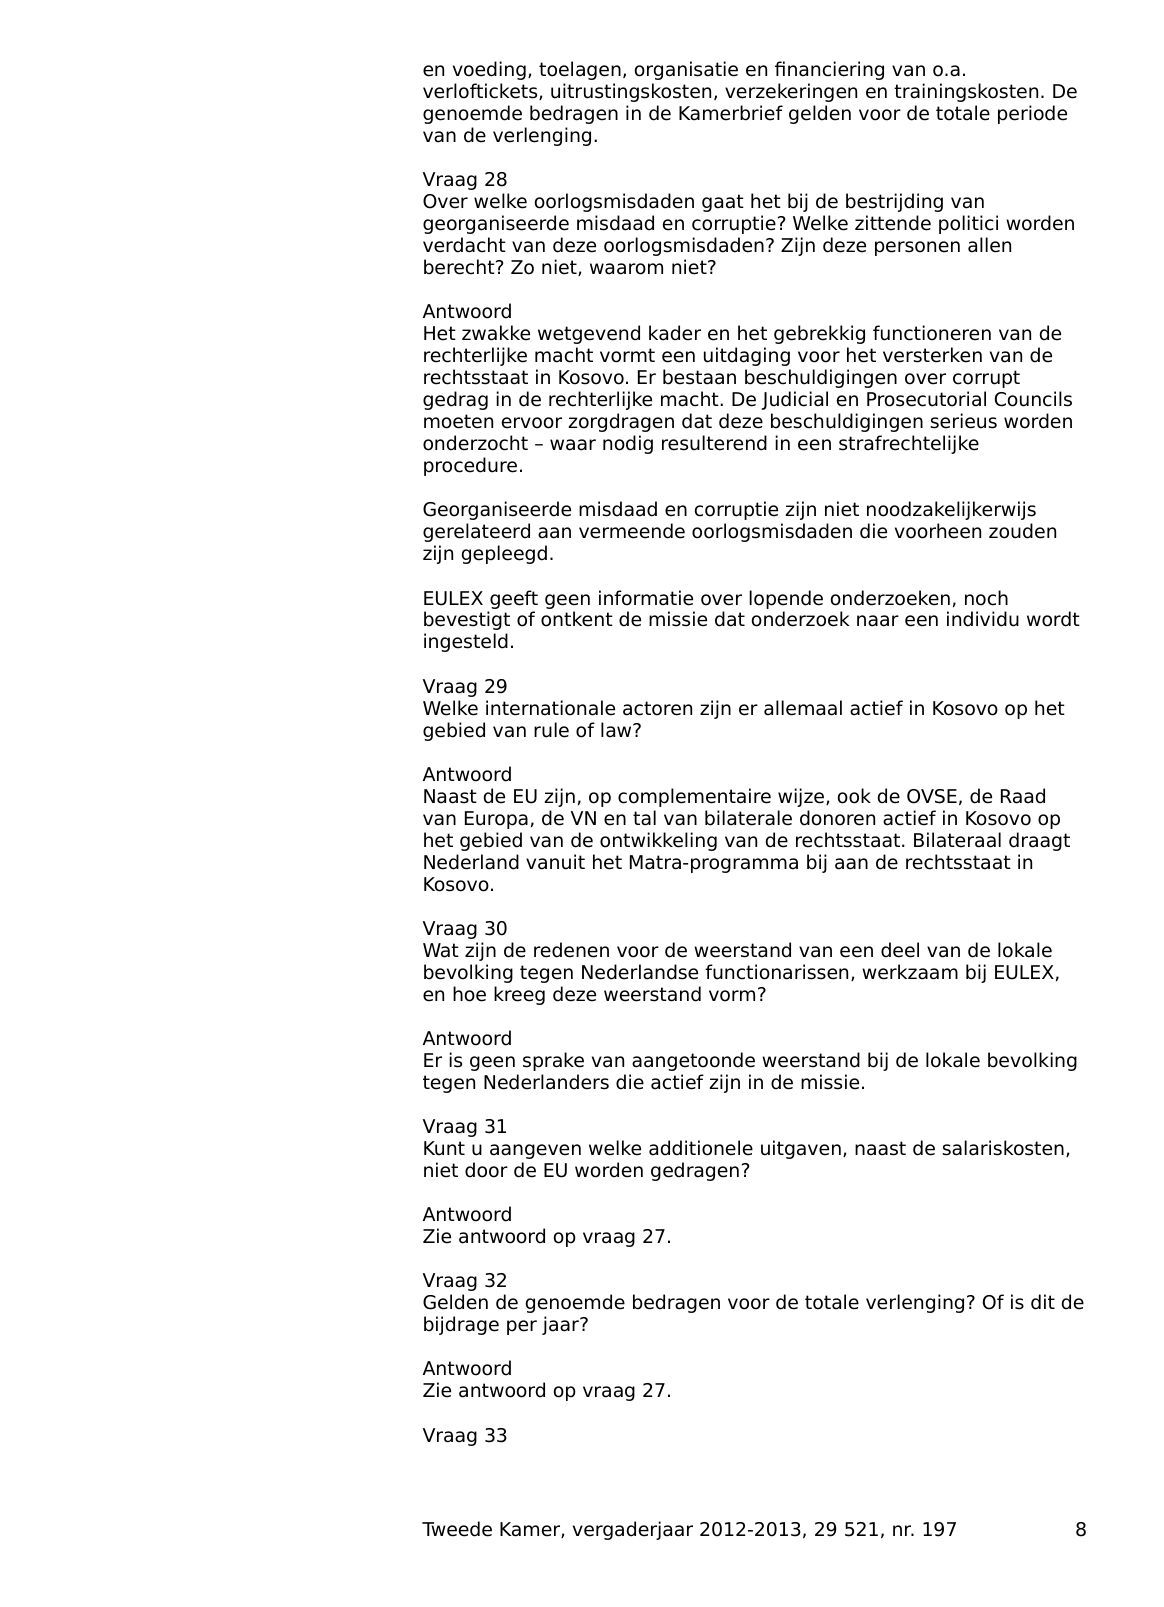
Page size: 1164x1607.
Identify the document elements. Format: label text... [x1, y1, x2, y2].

text Het zwakke wetgevend kader en het gebrekkig functioneren van de rechterlijke macht vormt een uitdaging voor het versterken van de rechtsstaat in Kosovo. Er bestaan beschuldigingen over corrupt gedrag in de rechterlijke macht. De Judicial en Prosecutorial Councils moeten ervoor zorgdragen dat deze beschuldigingen serieus worden onderzocht – waar nodig resulterend in een strafrechtelijke procedure. [422, 323, 1087, 477]
text Er is geen sprake van aangetoonde weerstand bij de lokale bevolking tegen Nederlanders die actief zijn in de missie. [422, 1050, 1087, 1094]
text Zie antwoord op vraag 27. [422, 1380, 1087, 1402]
text Vraag 31 [422, 1116, 1087, 1138]
text Gelden de genoemde bedragen voor de totale verlenging? Of is dit de bijdrage per jaar? [422, 1292, 1087, 1336]
text Georganiseerde misdaad en corruptie zijn niet noodzakelijkerwijs gerelateerd aan vermeende oorlogsmisdaden die voorheen zouden zijn gepleegd. [422, 499, 1087, 565]
text Antwoord [422, 1358, 1087, 1380]
text Vraag 29 [422, 676, 1087, 697]
text Vraag 32 [422, 1270, 1087, 1292]
text Wat zijn de redenen voor de weerstand van een deel van de lokale bevolking tegen Nederlandse functionarissen, werkzaam bij EULEX, en hoe kreeg deze weerstand vorm? [422, 940, 1087, 1006]
text en voeding, toelagen, organisatie en financiering van o.a. verloftickets, uitrustingskosten, verzekeringen en trainingskosten. De genoemde bedragen in de Kamerbrief gelden voor de totale periode van de verlenging. [422, 59, 1087, 147]
text Vraag 33 [422, 1424, 1087, 1446]
text Vraag 30 [422, 918, 1087, 940]
text Antwoord [422, 1028, 1087, 1050]
text Kunt u aangeven welke additionele uitgaven, naast de salariskosten, niet door de EU worden gedragen? [422, 1138, 1087, 1182]
text Welke internationale actoren zijn er allemaal actief in Kosovo op het gebied van rule of law? [422, 697, 1087, 741]
text EULEX geeft geen informatie over lopende onderzoeken, noch bevestigt of ontkent de missie dat onderzoek naar een individu wordt ingesteld. [422, 587, 1087, 653]
text Zie antwoord op vraag 27. [422, 1226, 1087, 1248]
text Over welke oorlogsmisdaden gaat het bij de bestrijding van georganiseerde misdaad en corruptie? Welke zittende politici worden verdacht van deze oorlogsmisdaden? Zijn deze personen allen berecht? Zo niet, waarom niet? [422, 191, 1087, 279]
text Antwoord [422, 1204, 1087, 1226]
text Antwoord [422, 301, 1087, 323]
text Antwoord [422, 764, 1087, 786]
text Naast de EU zijn, op complementaire wijze, ook de OVSE, de Raad van Europa, de VN en tal van bilaterale donoren actief in Kosovo op het gebied van de ontwikkeling van de rechtsstaat. Bilateraal draagt Nederland vanuit het Matra-programma bij aan de rechtsstaat in Kosovo. [422, 786, 1087, 896]
text Vraag 28 [422, 169, 1087, 191]
